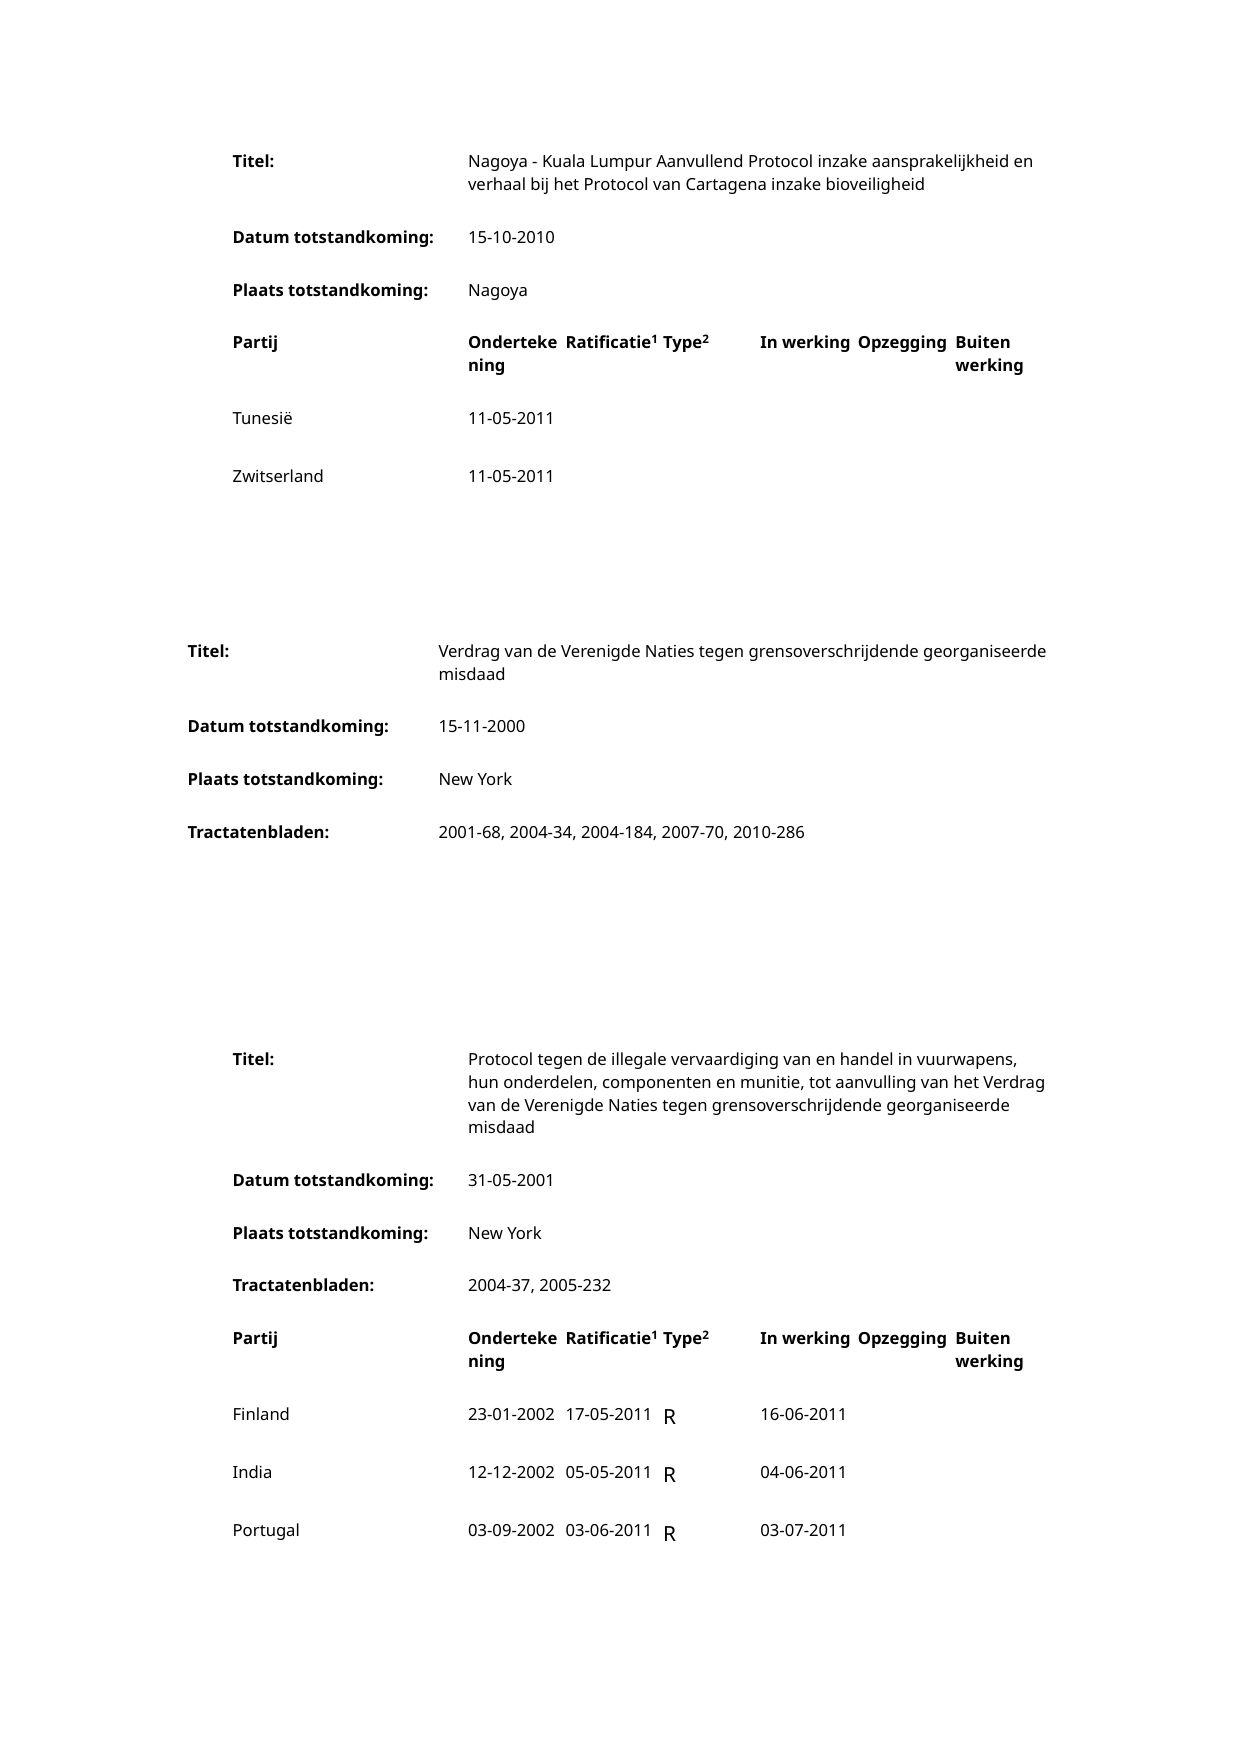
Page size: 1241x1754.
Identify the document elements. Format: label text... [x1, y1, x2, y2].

table_cell [188, 873, 1053, 931]
table_cell Buiten werking [955, 1327, 1053, 1402]
table_cell In werking [760, 331, 858, 406]
table_cell Datum totstandkoming: [188, 715, 438, 768]
table_cell [955, 1461, 1053, 1519]
table_cell 17-05-2011 [565, 1402, 663, 1461]
table_cell R [663, 1402, 760, 1461]
table_cell New York [468, 1221, 1053, 1274]
table_cell [663, 465, 760, 523]
table_cell 23-01-2002 [468, 1402, 565, 1461]
table_cell [760, 406, 858, 465]
table_cell R [663, 1519, 760, 1577]
table_cell Type2 [663, 1327, 760, 1402]
table_cell 03-09-2002 [468, 1519, 565, 1577]
table_cell Datum totstandkoming: [233, 1169, 468, 1221]
table_cell Tractatenbladen: [188, 820, 438, 873]
table_cell [565, 465, 663, 523]
table_cell R [663, 1461, 760, 1519]
table_cell [955, 406, 1053, 465]
table_header Titel: [233, 150, 468, 225]
table_header Verdrag van de Verenigde Naties tegen grensoverschrijdende georganiseerde misdaad [438, 640, 1053, 715]
table_cell Tunesië [233, 406, 468, 465]
table_cell Tractatenbladen: [233, 1274, 468, 1327]
table_cell Finland [233, 1402, 468, 1461]
table_cell 2001-68, 2004-34, 2004-184, 2007-70, 2010-286 [438, 820, 1053, 873]
table_header Titel: [188, 640, 438, 715]
table_cell [858, 465, 955, 523]
table_cell Portugal [233, 1519, 468, 1577]
table_cell 16-06-2011 [760, 1402, 858, 1461]
table_cell Plaats totstandkoming: [233, 278, 468, 331]
table_cell Ondertekening [468, 331, 565, 406]
table_cell Partij [233, 331, 468, 406]
table_cell Plaats totstandkoming: [188, 768, 438, 820]
table_cell 15-11-2000 [438, 715, 1053, 768]
table_cell 2004-37, 2005-232 [468, 1274, 1053, 1327]
table_cell Ondertekening [468, 1327, 565, 1402]
table_cell [663, 406, 760, 465]
table_cell 11-05-2011 [468, 406, 565, 465]
table_cell [858, 1461, 955, 1519]
table_cell [955, 1519, 1053, 1577]
table_cell Ratificatie1 [565, 331, 663, 406]
table_header Titel: [233, 1048, 468, 1169]
table_cell 03-07-2011 [760, 1519, 858, 1577]
table_cell New York [438, 768, 1053, 820]
table_cell [858, 1402, 955, 1461]
table_cell Opzegging [858, 1327, 955, 1402]
table_cell [565, 406, 663, 465]
table_cell Buiten werking [955, 331, 1053, 406]
table_cell India [233, 1461, 468, 1519]
table_cell Opzegging [858, 331, 955, 406]
table_header Nagoya - Kuala Lumpur Aanvullend Protocol inzake aansprakelijkheid en verhaal bij het Protocol van Cartagena inzake bioveiligheid [468, 150, 1053, 225]
table_cell Datum totstandkoming: [233, 225, 468, 278]
table_cell Zwitserland [233, 465, 468, 523]
table_cell [858, 1519, 955, 1577]
table_cell 31-05-2001 [468, 1169, 1053, 1221]
table_cell [858, 406, 955, 465]
table_cell 15-10-2010 [468, 225, 1053, 278]
table_header Protocol tegen de illegale vervaardiging van en handel in vuurwapens, hun onderdelen, componenten en munitie, tot aanvulling van het Verdrag van de Verenigde Naties tegen grensoverschrijdende georganiseerde misdaad [468, 1048, 1053, 1169]
table_cell 12-12-2002 [468, 1461, 565, 1519]
table_cell [955, 465, 1053, 523]
table_cell [955, 1402, 1053, 1461]
table_cell Type2 [663, 331, 760, 406]
table_cell Nagoya [468, 278, 1053, 331]
table_cell [760, 465, 858, 523]
table_cell 04-06-2011 [760, 1461, 858, 1519]
table_cell Plaats totstandkoming: [233, 1221, 468, 1274]
table_cell 11-05-2011 [468, 465, 565, 523]
table_cell 03-06-2011 [565, 1519, 663, 1577]
table_cell Ratificatie1 [565, 1327, 663, 1402]
table_cell 05-05-2011 [565, 1461, 663, 1519]
table_cell Partij [233, 1327, 468, 1402]
table_cell In werking [760, 1327, 858, 1402]
